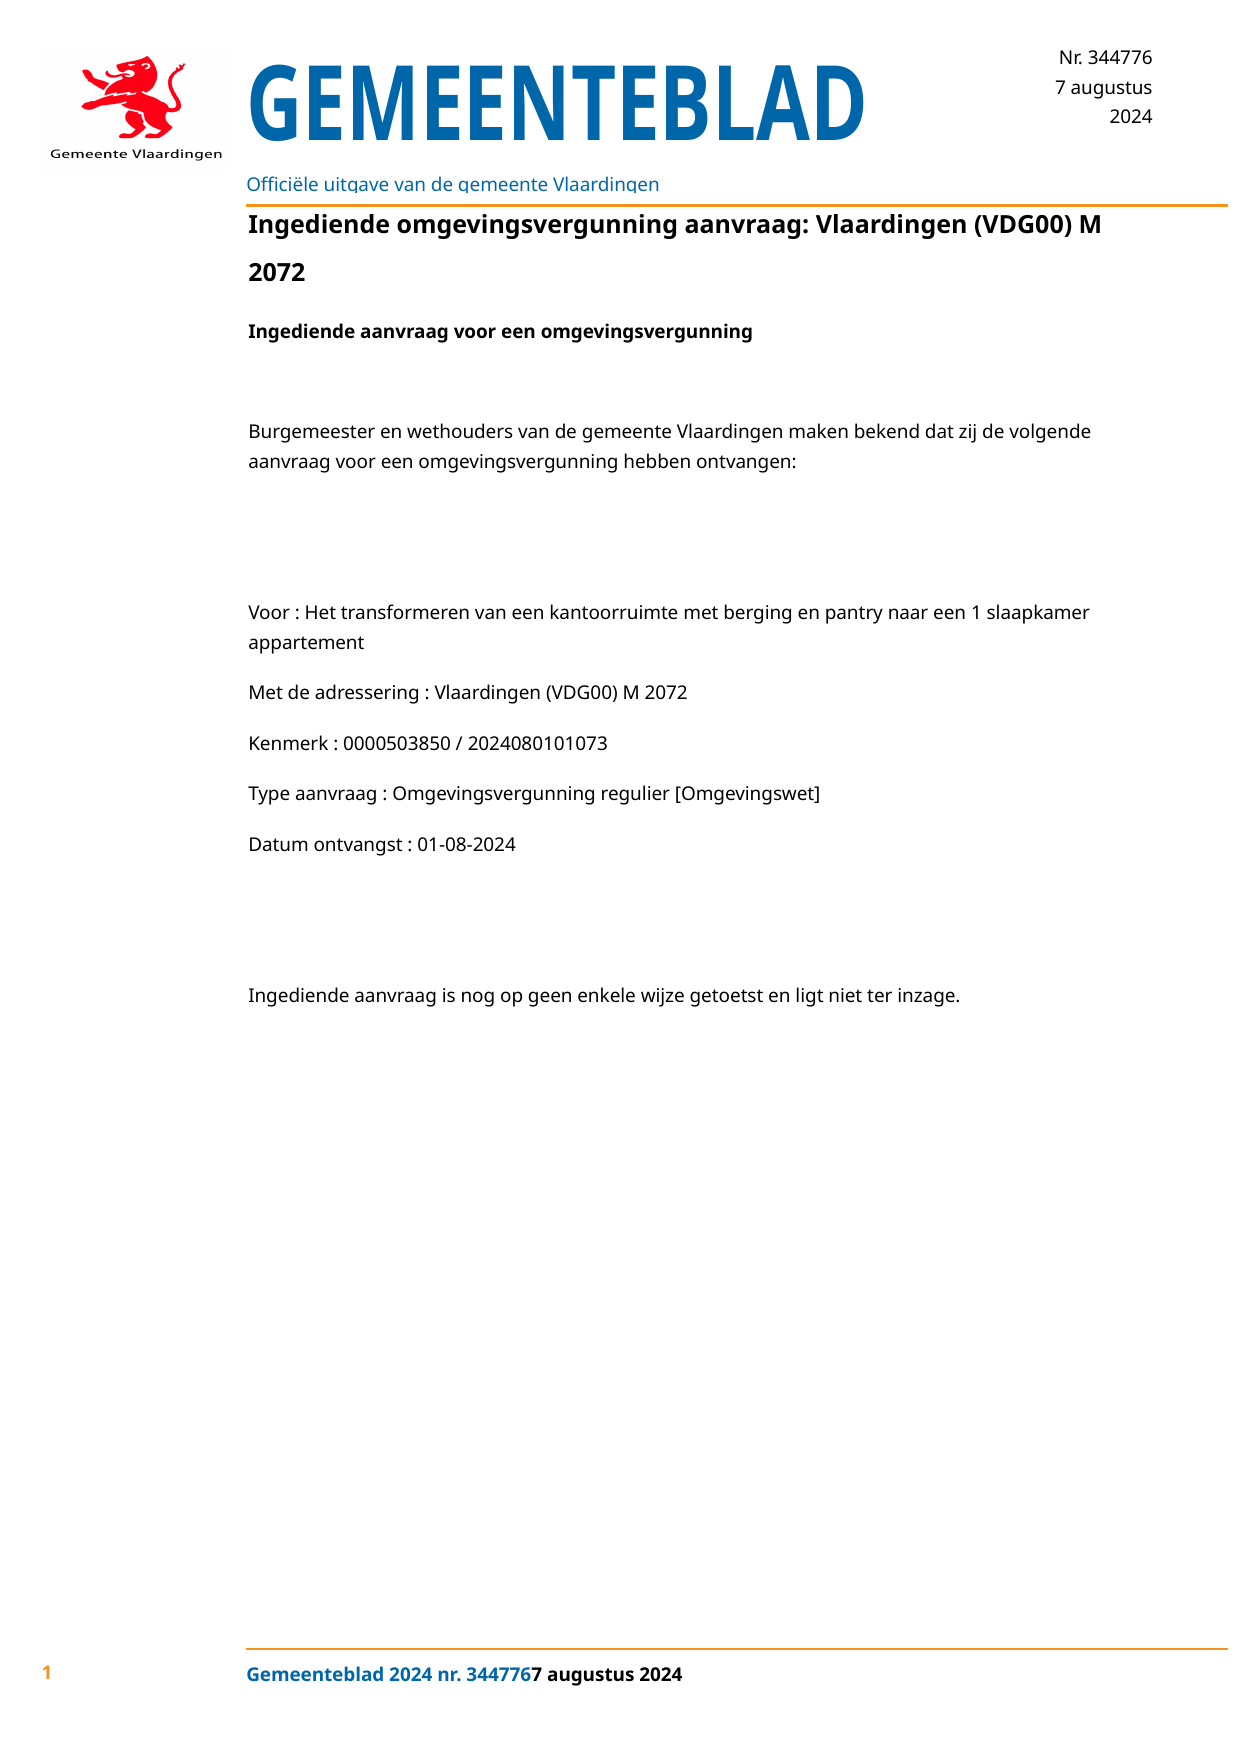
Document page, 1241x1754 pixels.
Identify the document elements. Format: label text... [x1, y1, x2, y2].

text Type aanvraag : Omgevingsvergunning regulier [Omgevingswet] [248, 780, 1152, 806]
text Ingediende aanvraag voor een omgevingsvergunning [248, 318, 1152, 344]
text Kenmerk : 0000503850 / 2024080101073 [248, 730, 1152, 756]
text Datum ontvangst : 01-08-2024 [248, 831, 1152, 857]
picture [41, 47, 231, 172]
text Voor : Het transformeren van een kantoorruimte met berging en pantry naar een 1 slaapkamer appartement [248, 599, 1152, 655]
text Ingediende aanvraag is nog op geen enkele wijze getoetst en ligt niet ter inzage. [248, 982, 1152, 1008]
text Ingediende omgevingsvergunning aanvraag: Vlaardingen (VDG00) M 2072 [248, 207, 1152, 288]
text Burgemeester en wethouders van de gemeente Vlaardingen maken bekend dat zij de volgende aanvraag voor een omgevingsvergunning hebben ontvangen: [248, 419, 1152, 474]
text Met de adressering : Vlaardingen (VDG00) M 2072 [248, 679, 1152, 705]
